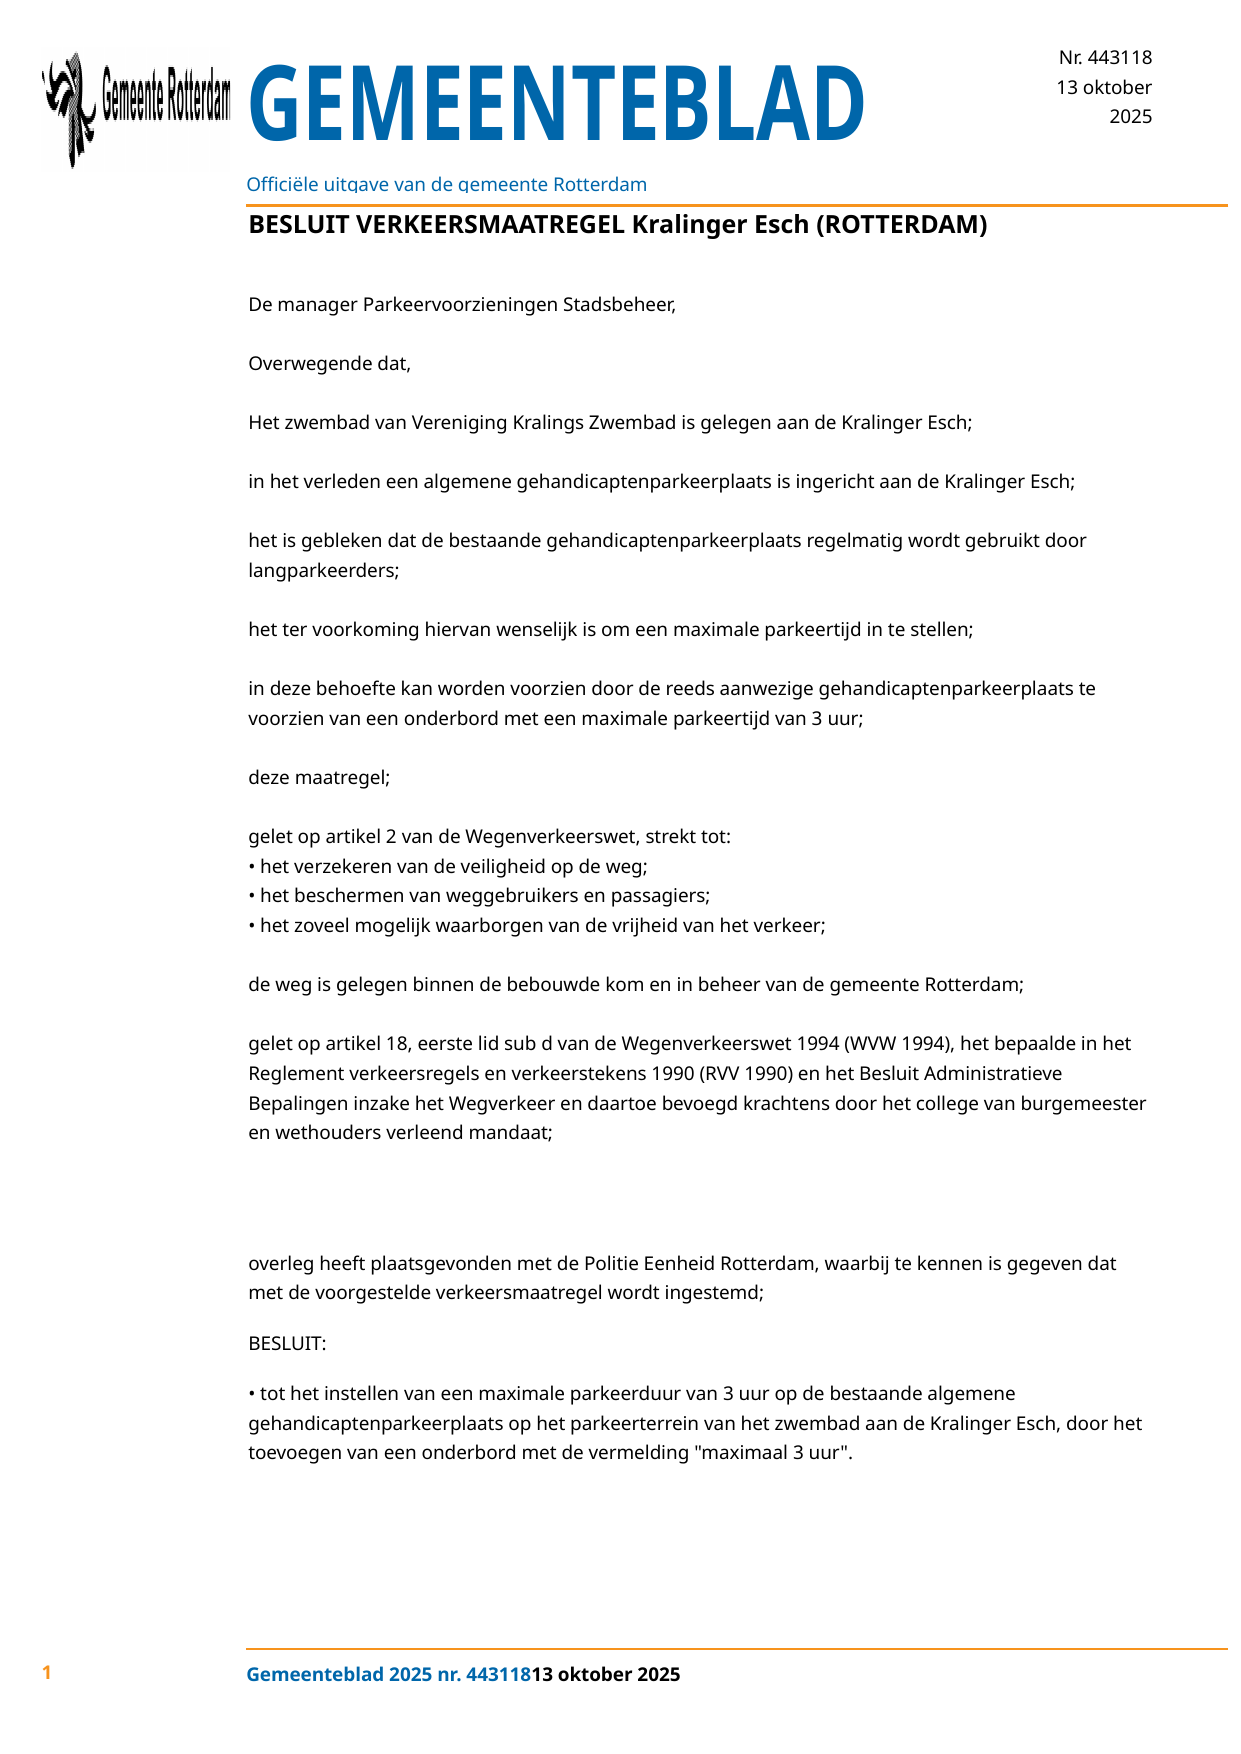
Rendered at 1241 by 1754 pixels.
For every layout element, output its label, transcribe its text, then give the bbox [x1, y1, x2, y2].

text De manager Parkeervoorzieningen Stadsbeheer, [248, 291, 1152, 317]
text • tot het instellen van een maximale parkeerduur van 3 uur op de bestaande algemene gehandicaptenparkeerplaats op het parkeerterrein van het zwembad aan de Kralinger Esch, door het toevoegen van een onderbord met de vermelding "maximaal 3 uur". [248, 1380, 1152, 1465]
text • het zoveel mogelijk waarborgen van de vrijheid van het verkeer; [248, 912, 1152, 938]
text in deze behoefte kan worden voorzien door de reeds aanwezige gehandicaptenparkeerplaats te voorzien van een onderbord met een maximale parkeertijd van 3 uur; [248, 676, 1152, 731]
text • het verzekeren van de veiligheid op de weg; [248, 853, 1152, 879]
text Het zwembad van Vereniging Kralings Zwembad is gelegen aan de Kralinger Esch; [248, 409, 1152, 435]
text deze maatregel; [248, 764, 1152, 790]
text de weg is gelegen binnen de bebouwde kom en in beheer van de gemeente Rotterdam; [248, 971, 1152, 997]
text BESLUIT: [248, 1330, 1152, 1356]
text het ter voorkoming hiervan wenselijk is om een maximale parkeertijd in te stellen; [248, 616, 1152, 642]
text in het verleden een algemene gehandicaptenparkeerplaats is ingericht aan de Kralinger Esch; [248, 468, 1152, 494]
text gelet op artikel 18, eerste lid sub d van de Wegenverkeerswet 1994 (WVW 1994), het bepaalde in het Reglement verkeersregels en verkeerstekens 1990 (RVV 1990) en het Besluit Administratieve Bepalingen inzake het Wegverkeer en daartoe bevoegd krachtens door het college van burgemeester en wethouders verleend mandaat; [248, 1031, 1152, 1145]
text overleg heeft plaatsgevonden met de Politie Eenheid Rotterdam, waarbij te kennen is gegeven dat met de voorgestelde verkeersmaatregel wordt ingestemd; [248, 1250, 1152, 1305]
text het is gebleken dat de bestaande gehandicaptenparkeerplaats regelmatig wordt gebruikt door langparkeerders; [248, 528, 1152, 583]
picture [41, 47, 231, 172]
text gelet op artikel 2 van de Wegenverkeerswet, strekt tot: [248, 823, 1152, 849]
text Overwegende dat, [248, 350, 1152, 376]
text • het beschermen van weggebruikers en passagiers; [248, 883, 1152, 908]
text BESLUIT VERKEERSMAATREGEL Kralinger Esch (ROTTERDAM) [248, 207, 1152, 241]
